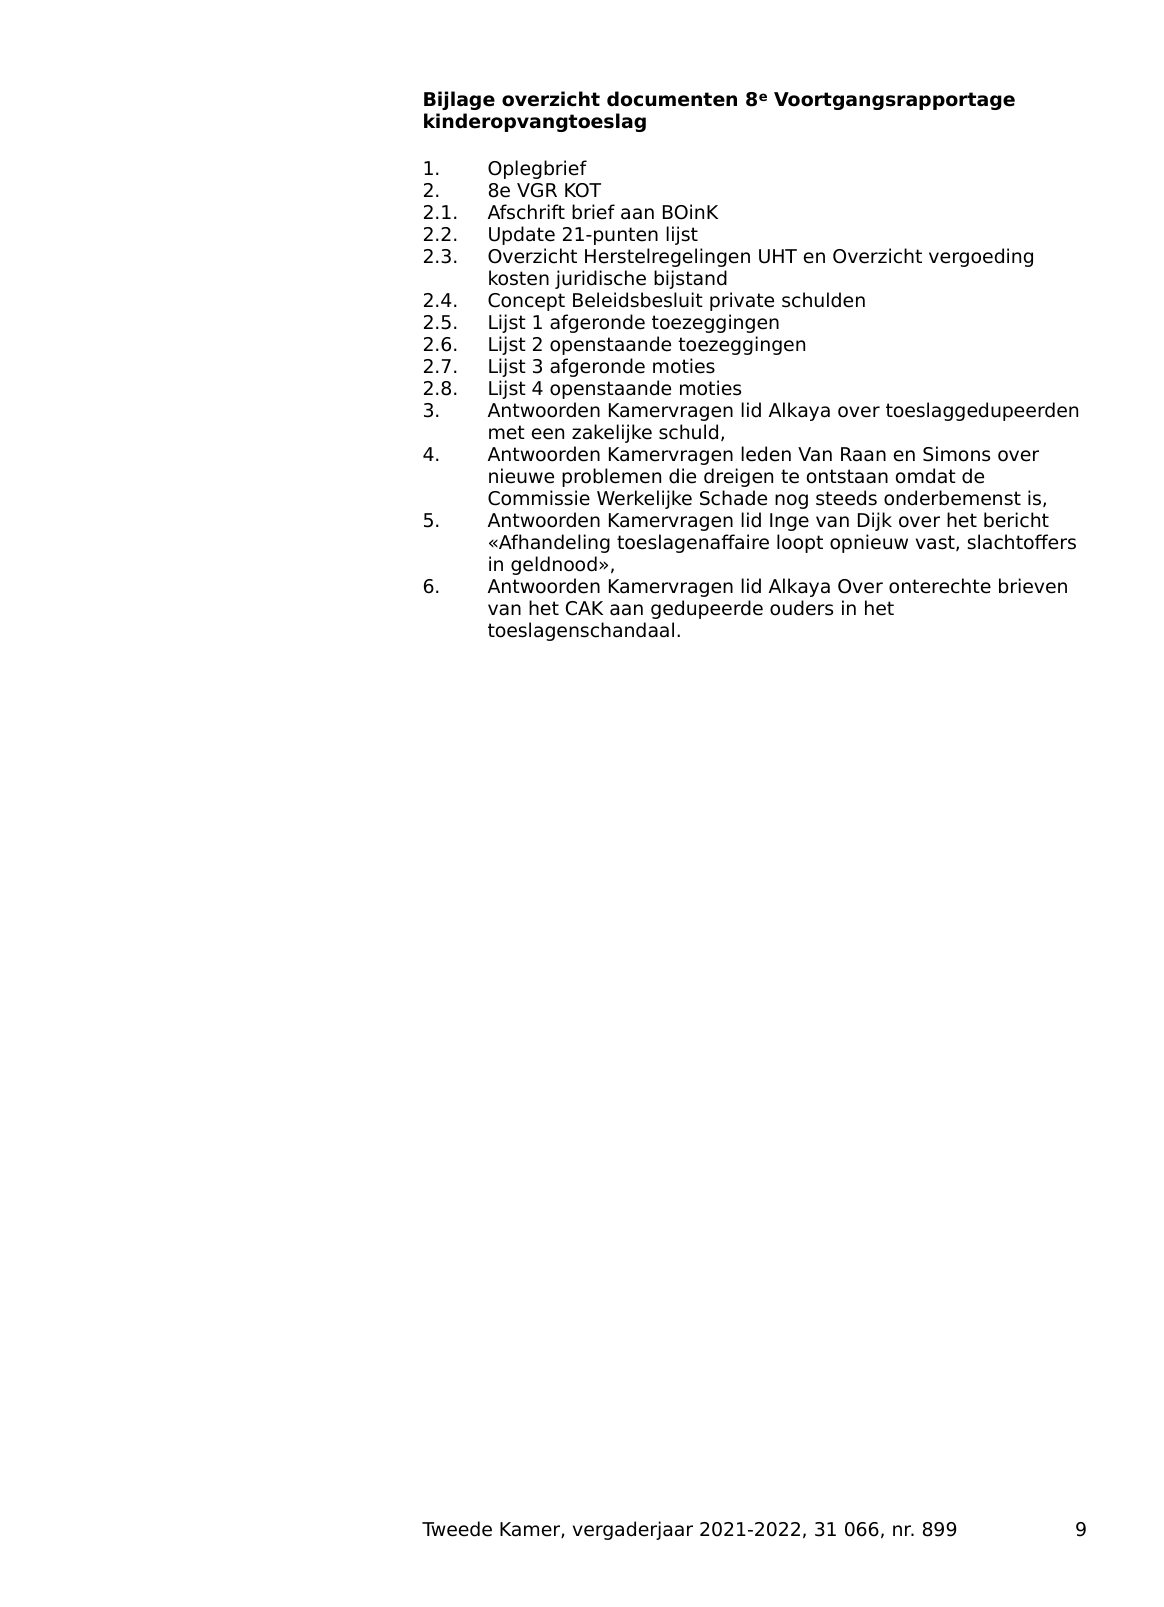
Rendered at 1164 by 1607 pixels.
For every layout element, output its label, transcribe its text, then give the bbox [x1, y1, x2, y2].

text 1. Oplegbrief [422, 158, 1087, 180]
text 2.2. Update 21-punten lijst [422, 224, 1087, 246]
text 2.4. Concept Beleidsbesluit private schulden [422, 290, 1087, 312]
text 2.3. Overzicht Herstelregelingen UHT en Overzicht vergoeding kosten juridische bijstand [422, 246, 1087, 290]
text 2.1. Afschrift brief aan BOinK [422, 202, 1087, 224]
text 5. Antwoorden Kamervragen lid Inge van Dijk over het bericht «Afhandeling toeslagenaffaire loopt opnieuw vast, slachtoffers in geldnood», [422, 510, 1087, 576]
text 6. Antwoorden Kamervragen lid Alkaya Over onterechte brieven van het CAK aan gedupeerde ouders in het toeslagenschandaal. [422, 576, 1087, 642]
text 2. 8e VGR KOT [422, 180, 1087, 202]
text 4. Antwoorden Kamervragen leden Van Raan en Simons over nieuwe problemen die dreigen te ontstaan omdat de Commissie Werkelijke Schade nog steeds onderbemenst is, [422, 444, 1087, 510]
text 2.6. Lijst 2 openstaande toezeggingen [422, 334, 1087, 356]
text 3. Antwoorden Kamervragen lid Alkaya over toeslaggedupeerden met een zakelijke schuld, [422, 400, 1087, 444]
text 2.5. Lijst 1 afgeronde toezeggingen [422, 312, 1087, 334]
text 2.7. Lijst 3 afgeronde moties [422, 356, 1087, 378]
subtitle Bijlage overzicht documenten 8e Voortgangsrapportage kinderopvangtoeslag [77, 89, 1087, 133]
text 2.8. Lijst 4 openstaande moties [422, 378, 1087, 400]
